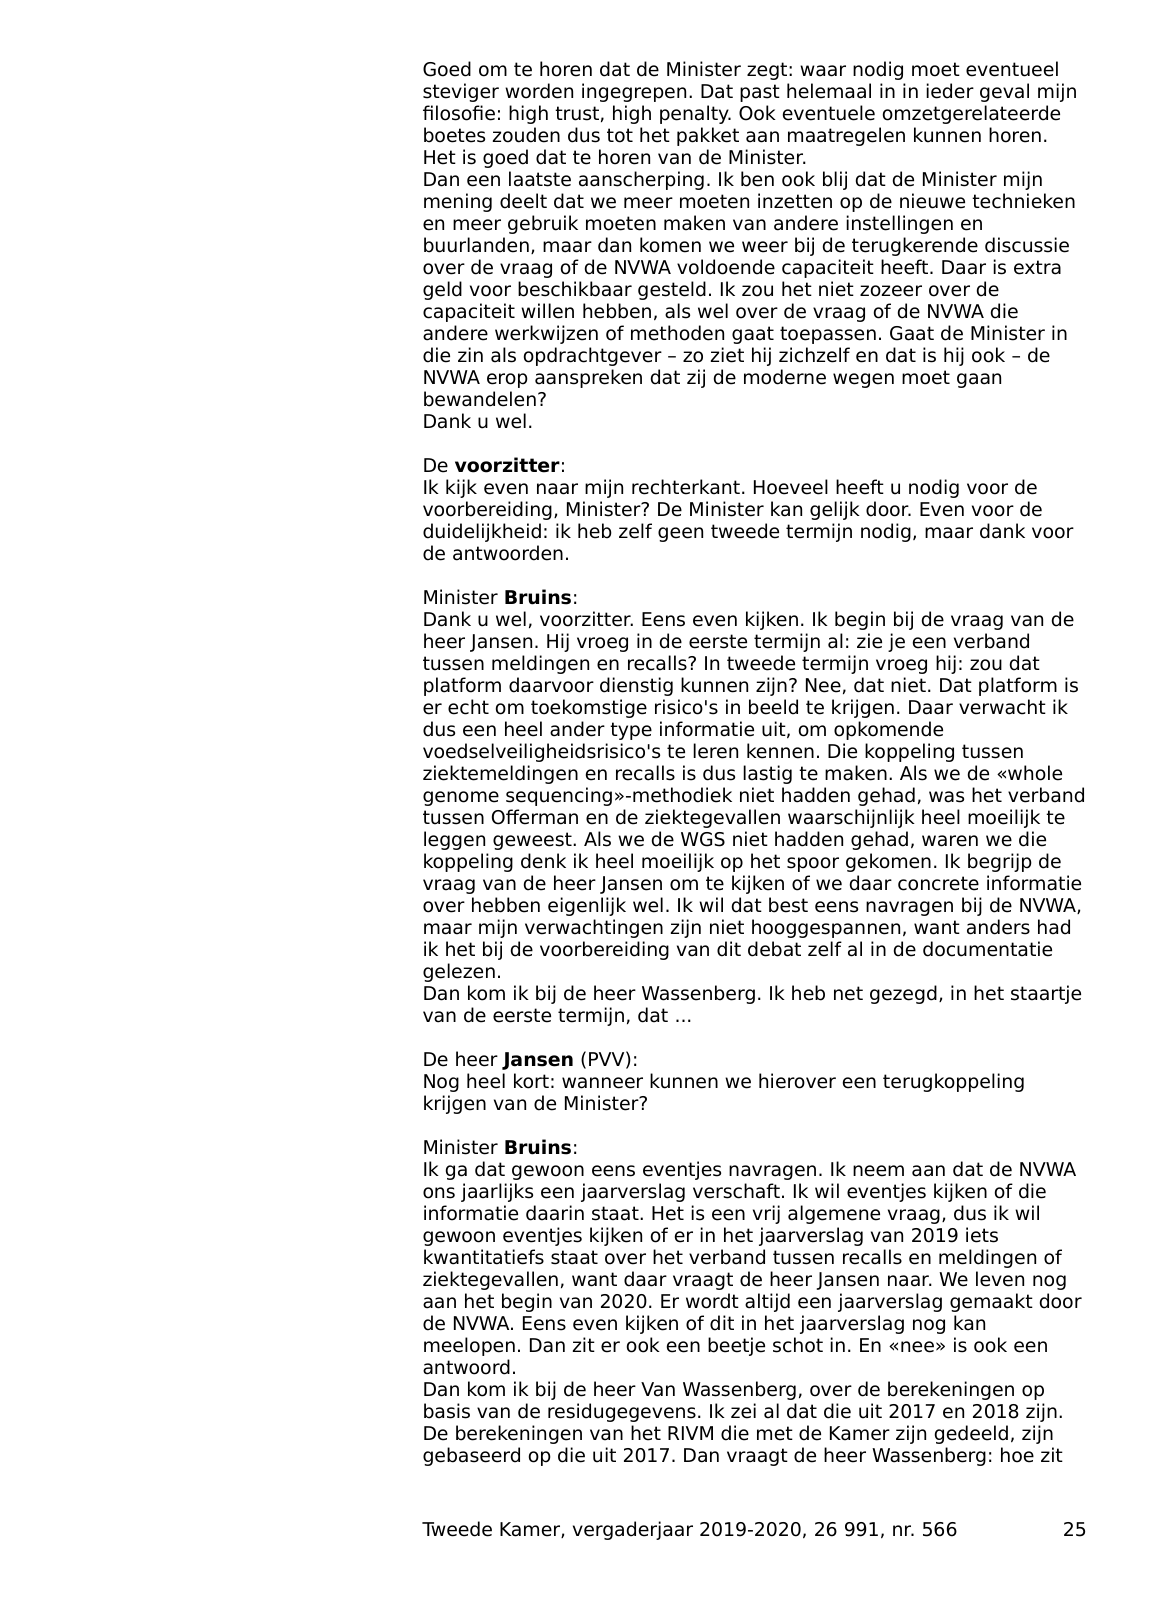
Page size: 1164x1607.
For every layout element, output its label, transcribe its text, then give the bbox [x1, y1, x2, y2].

text Minister Bruins: [422, 587, 1087, 609]
text Ik ga dat gewoon eens eventjes navragen. Ik neem aan dat de NVWA ons jaarlijks een jaarverslag verschaft. Ik wil eventjes kijken of die informatie daarin staat. Het is een vrij algemene vraag, dus ik wil gewoon eventjes kijken of er in het jaarverslag van 2019 iets kwantitatiefs staat over het verband tussen recalls en meldingen of ziektegevallen, want daar vraagt de heer Jansen naar. We leven nog aan het begin van 2020. Er wordt altijd een jaarverslag gemaakt door de NVWA. Eens even kijken of dit in het jaarverslag nog kan meelopen. Dan zit er ook een beetje schot in. En «nee» is ook een antwoord. [422, 1159, 1087, 1379]
text Goed om te horen dat de Minister zegt: waar nodig moet eventueel steviger worden ingegrepen. Dat past helemaal in in ieder geval mijn filosofie: high trust, high penalty. Ook eventuele omzetgerelateerde boetes zouden dus tot het pakket aan maatregelen kunnen horen. Het is goed dat te horen van de Minister. [422, 59, 1087, 169]
text Dan een laatste aanscherping. Ik ben ook blij dat de Minister mijn mening deelt dat we meer moeten inzetten op de nieuwe technieken en meer gebruik moeten maken van andere instellingen en buurlanden, maar dan komen we weer bij de terugkerende discussie over de vraag of de NVWA voldoende capaciteit heeft. Daar is extra geld voor beschikbaar gesteld. Ik zou het niet zozeer over de capaciteit willen hebben, als wel over de vraag of de NVWA die andere werkwijzen of methoden gaat toepassen. Gaat de Minister in die zin als opdrachtgever – zo ziet hij zichzelf en dat is hij ook – de NVWA erop aanspreken dat zij de moderne wegen moet gaan bewandelen? [422, 169, 1087, 411]
text Dank u wel. [422, 411, 1087, 433]
text De voorzitter: [422, 455, 1087, 477]
text Dank u wel, voorzitter. Eens even kijken. Ik begin bij de vraag van de heer Jansen. Hij vroeg in de eerste termijn al: zie je een verband tussen meldingen en recalls? In tweede termijn vroeg hij: zou dat platform daarvoor dienstig kunnen zijn? Nee, dat niet. Dat platform is er echt om toekomstige risico's in beeld te krijgen. Daar verwacht ik dus een heel ander type informatie uit, om opkomende voedselveiligheidsrisico's te leren kennen. Die koppeling tussen ziektemeldingen en recalls is dus lastig te maken. Als we de «whole genome sequencing»-methodiek niet hadden gehad, was het verband tussen Offerman en de ziektegevallen waarschijnlijk heel moeilijk te leggen geweest. Als we de WGS niet hadden gehad, waren we die koppeling denk ik heel moeilijk op het spoor gekomen. Ik begrijp de vraag van de heer Jansen om te kijken of we daar concrete informatie over hebben eigenlijk wel. Ik wil dat best eens navragen bij de NVWA, maar mijn verwachtingen zijn niet hooggespannen, want anders had ik het bij de voorbereiding van dit debat zelf al in de documentatie gelezen. [422, 609, 1087, 983]
text Ik kijk even naar mijn rechterkant. Hoeveel heeft u nodig voor de voorbereiding, Minister? De Minister kan gelijk door. Even voor de duidelijkheid: ik heb zelf geen tweede termijn nodig, maar dank voor de antwoorden. [422, 477, 1087, 565]
text Nog heel kort: wanneer kunnen we hierover een terugkoppeling krijgen van de Minister? [422, 1071, 1087, 1115]
text De heer Jansen (PVV): [422, 1049, 1087, 1071]
text Dan kom ik bij de heer Van Wassenberg, over de berekeningen op basis van de residugegevens. Ik zei al dat die uit 2017 en 2018 zijn. De berekeningen van het RIVM die met de Kamer zijn gedeeld, zijn gebaseerd op die uit 2017. Dan vraagt de heer Wassenberg: hoe zit [422, 1379, 1087, 1467]
text Dan kom ik bij de heer Wassenberg. Ik heb net gezegd, in het staartje van de eerste termijn, dat ... [422, 983, 1087, 1027]
text Minister Bruins: [422, 1137, 1087, 1159]
